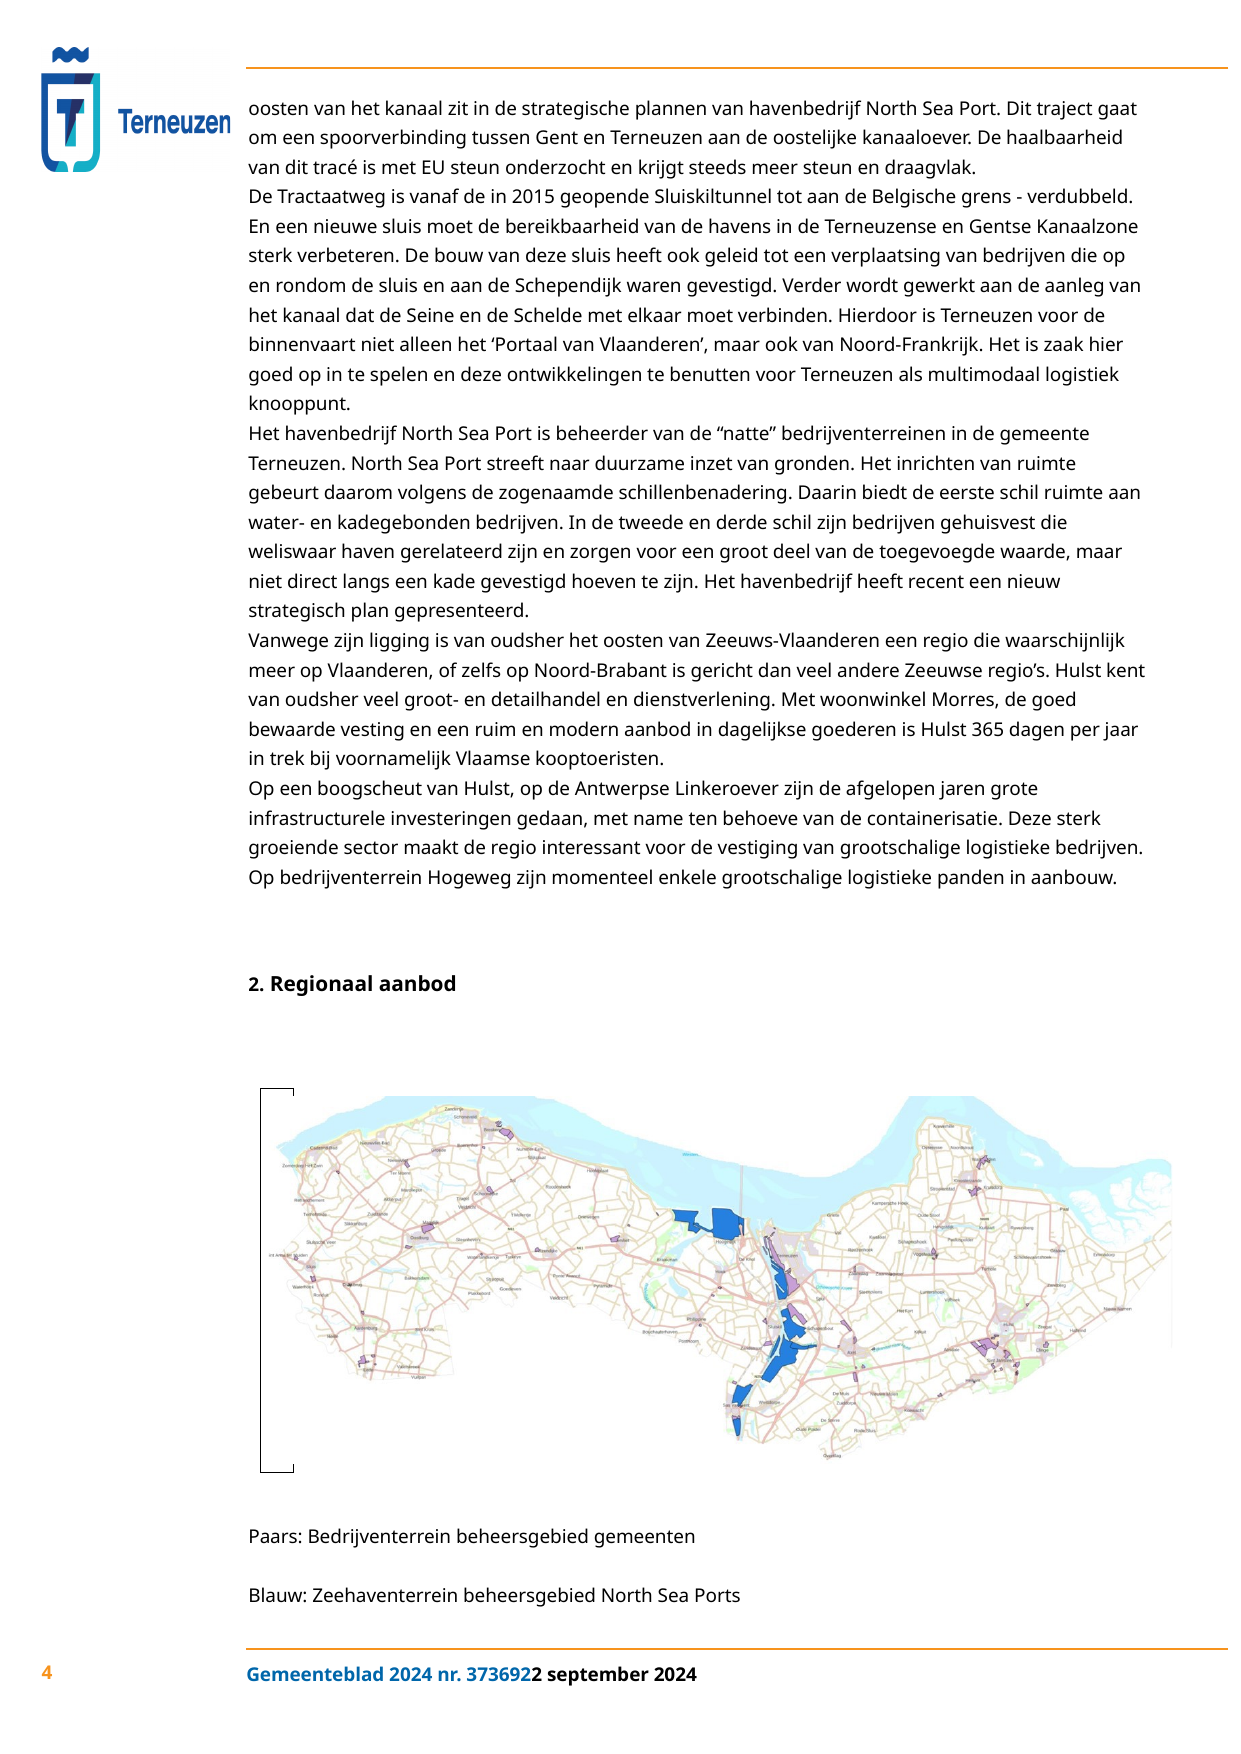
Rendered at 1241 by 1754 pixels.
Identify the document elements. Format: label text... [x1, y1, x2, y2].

text oosten van het kanaal zit in de strategische plannen van havenbedrijf North Sea Port. Dit traject gaat om een spoorverbinding tussen Gent en Terneuzen aan de oostelijke kanaaloever. De haalbaarheid van dit tracé is met EU steun onderzocht en krijgt steeds meer steun en draagvlak. [248, 95, 1152, 180]
picture [268, 1096, 1173, 1464]
text 2. Regionaal aanbod [248, 969, 1152, 997]
text Het havenbedrijf North Sea Port is beheerder van de “natte” bedrijventerreinen in de gemeente Terneuzen. North Sea Port streeft naar duurzame inzet van gronden. Het inrichten van ruimte gebeurt daarom volgens de zogenaamde schillenbenadering. Daarin biedt de eerste schil ruimte aan water- en kadegebonden bedrijven. In de tweede en derde schil zijn bedrijven gehuisvest die weliswaar haven gerelateerd zijn en zorgen voor een groot deel van de toegevoegde waarde, maar niet direct langs een kade gevestigd hoeven te zijn. Het havenbedrijf heeft recent een nieuw strategisch plan gepresenteerd. [248, 420, 1152, 623]
text Blauw: Zeehaventerrein beheersgebied North Sea Ports [248, 1582, 1152, 1608]
text Vanwege zijn ligging is van oudsher het oosten van Zeeuws-Vlaanderen een regio die waarschijnlijk meer op Vlaanderen, of zelfs op Noord-Brabant is gericht dan veel andere Zeeuwse regio’s. Hulst kent van oudsher veel groot- en detailhandel en dienstverlening. Met woonwinkel Morres, de goed bewaarde vesting en een ruim en modern aanbod in dagelijkse goederen is Hulst 365 dagen per jaar in trek bij voornamelijk Vlaamse kooptoeristen. [248, 627, 1152, 771]
text Paars: Bedrijventerrein beheersgebied gemeenten [248, 1523, 1152, 1549]
text De Tractaatweg is vanaf de in 2015 geopende Sluiskiltunnel tot aan de Belgische grens - verdubbeld. En een nieuwe sluis moet de bereikbaarheid van de havens in de Terneuzense en Gentse Kanaalzone sterk verbeteren. De bouw van deze sluis heeft ook geleid tot een verplaatsing van bedrijven die op en rondom de sluis en aan de Schependijk waren gevestigd. Verder wordt gewerkt aan de aanleg van het kanaal dat de Seine en de Schelde met elkaar moet verbinden. Hierdoor is Terneuzen voor de binnenvaart niet alleen het ‘Portaal van Vlaanderen’, maar ook van Noord-Frankrijk. Het is zaak hier goed op in te spelen en deze ontwikkelingen te benutten voor Terneuzen als multimodaal logistiek knooppunt. [248, 183, 1152, 416]
picture [41, 47, 231, 172]
text Op een boogscheut van Hulst, op de Antwerpse Linkeroever zijn de afgelopen jaren grote infrastructurele investeringen gedaan, met name ten behoeve van de containerisatie. Deze sterk groeiende sector maakt de regio interessant voor de vestiging van grootschalige logistieke bedrijven. Op bedrijventerrein Hogeweg zijn momenteel enkele grootschalige logistieke panden in aanbouw. [248, 775, 1152, 890]
